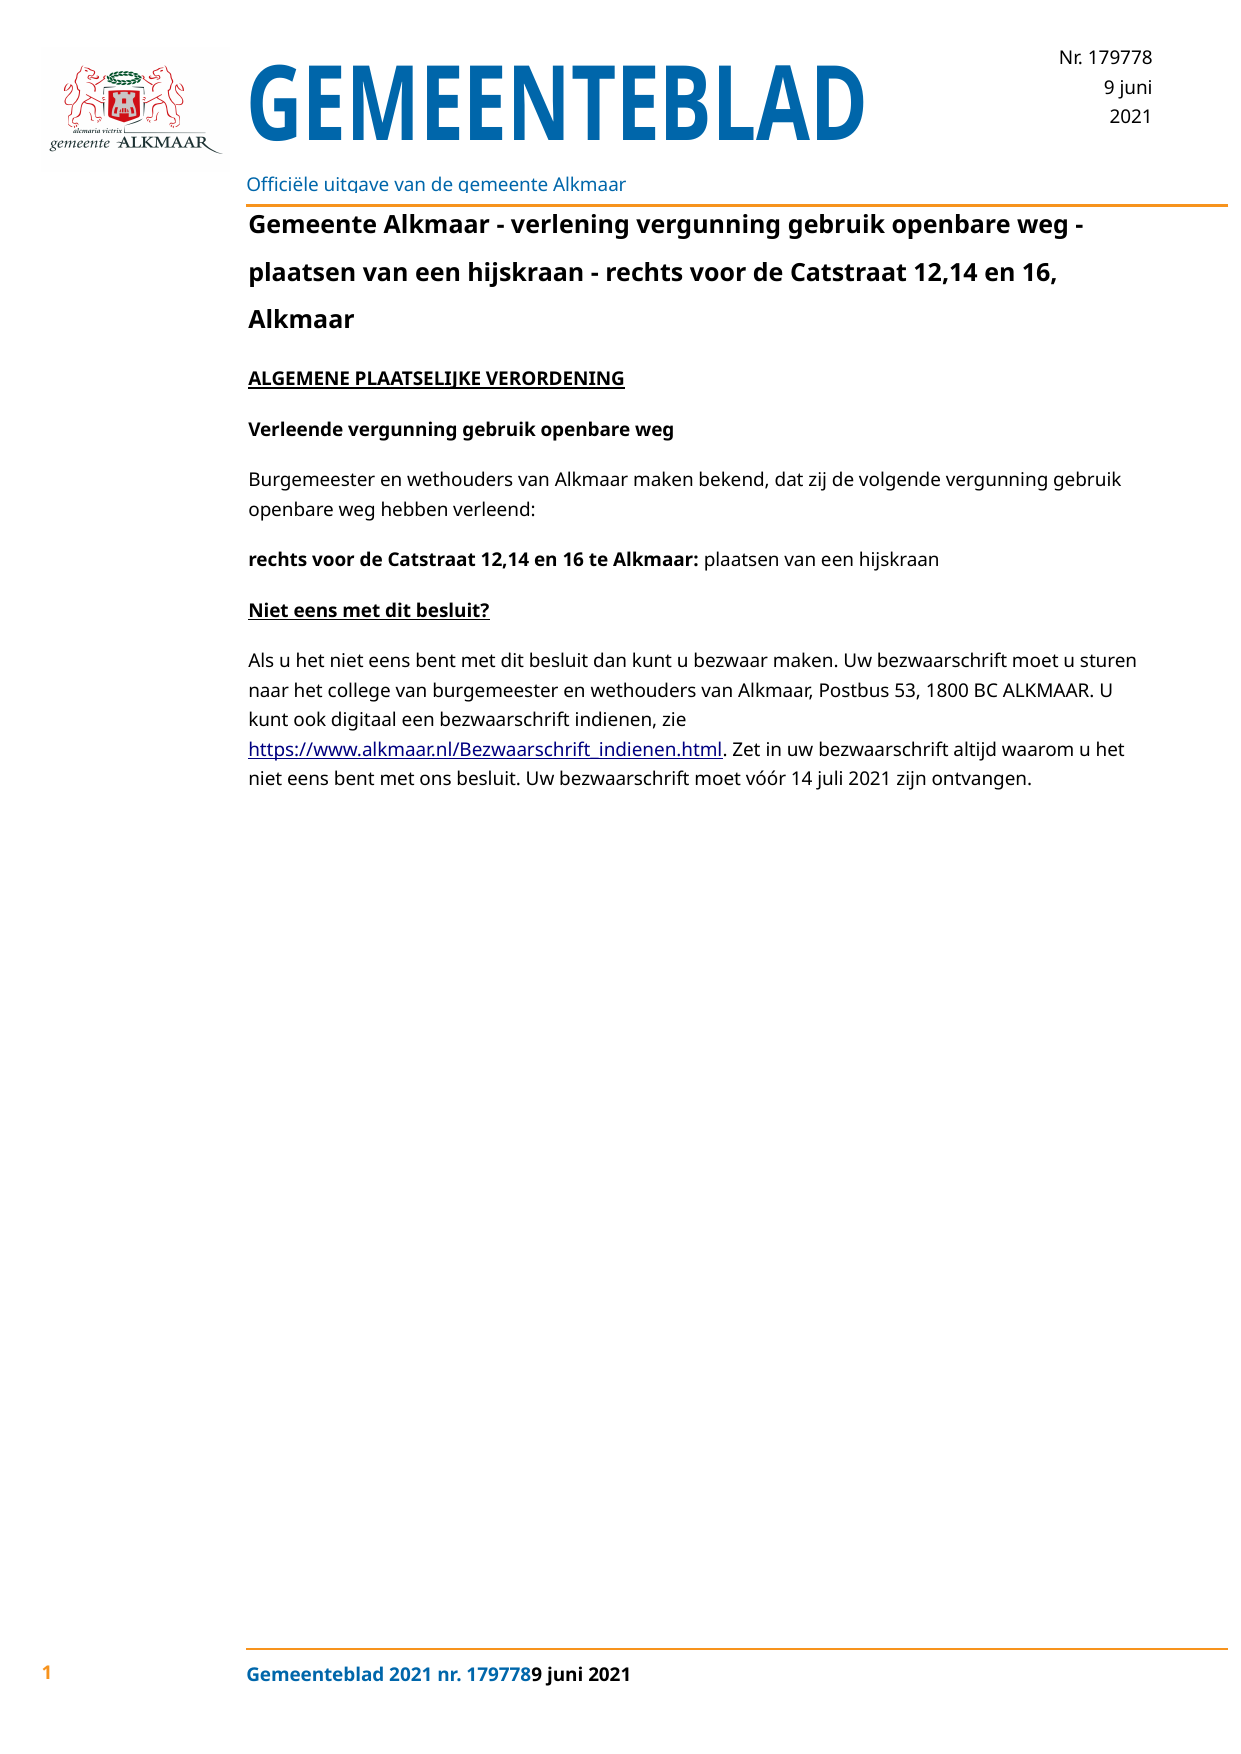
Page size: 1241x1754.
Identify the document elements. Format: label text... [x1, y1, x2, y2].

text Gemeente Alkmaar - verlening vergunning gebruik openbare weg - plaatsen van een hijskraan - rechts voor de Catstraat 12,14 en 16, Alkmaar [248, 207, 1152, 336]
text Niet eens met dit besluit? [248, 597, 1152, 622]
text rechts voor de Catstraat 12,14 en 16 te Alkmaar: plaatsen van een hijskraan [248, 546, 1152, 572]
picture [41, 47, 231, 172]
text Verleende vergunning gebruik openbare weg [248, 416, 1152, 442]
text Burgemeester en wethouders van Alkmaar maken bekend, dat zij de volgende vergunning gebruik openbare weg hebben verleend: [248, 466, 1152, 522]
text Als u het niet eens bent met dit besluit dan kunt u bezwaar maken. Uw bezwaarschrift moet u sturen naar het college van burgemeester en wethouders van Alkmaar, Postbus 53, 1800 BC ALKMAAR. U kunt ook digitaal een bezwaarschrift indienen, zie https://www.alkmaar.nl/Bezwaarschrift_indienen.html. Zet in uw bezwaarschrift altijd waarom u het niet eens bent met ons besluit. Uw bezwaarschrift moet vóór 14 juli 2021 zijn ontvangen. [248, 647, 1152, 791]
text ALGEMENE PLAATSELIJKE VERORDENING [248, 366, 1152, 391]
